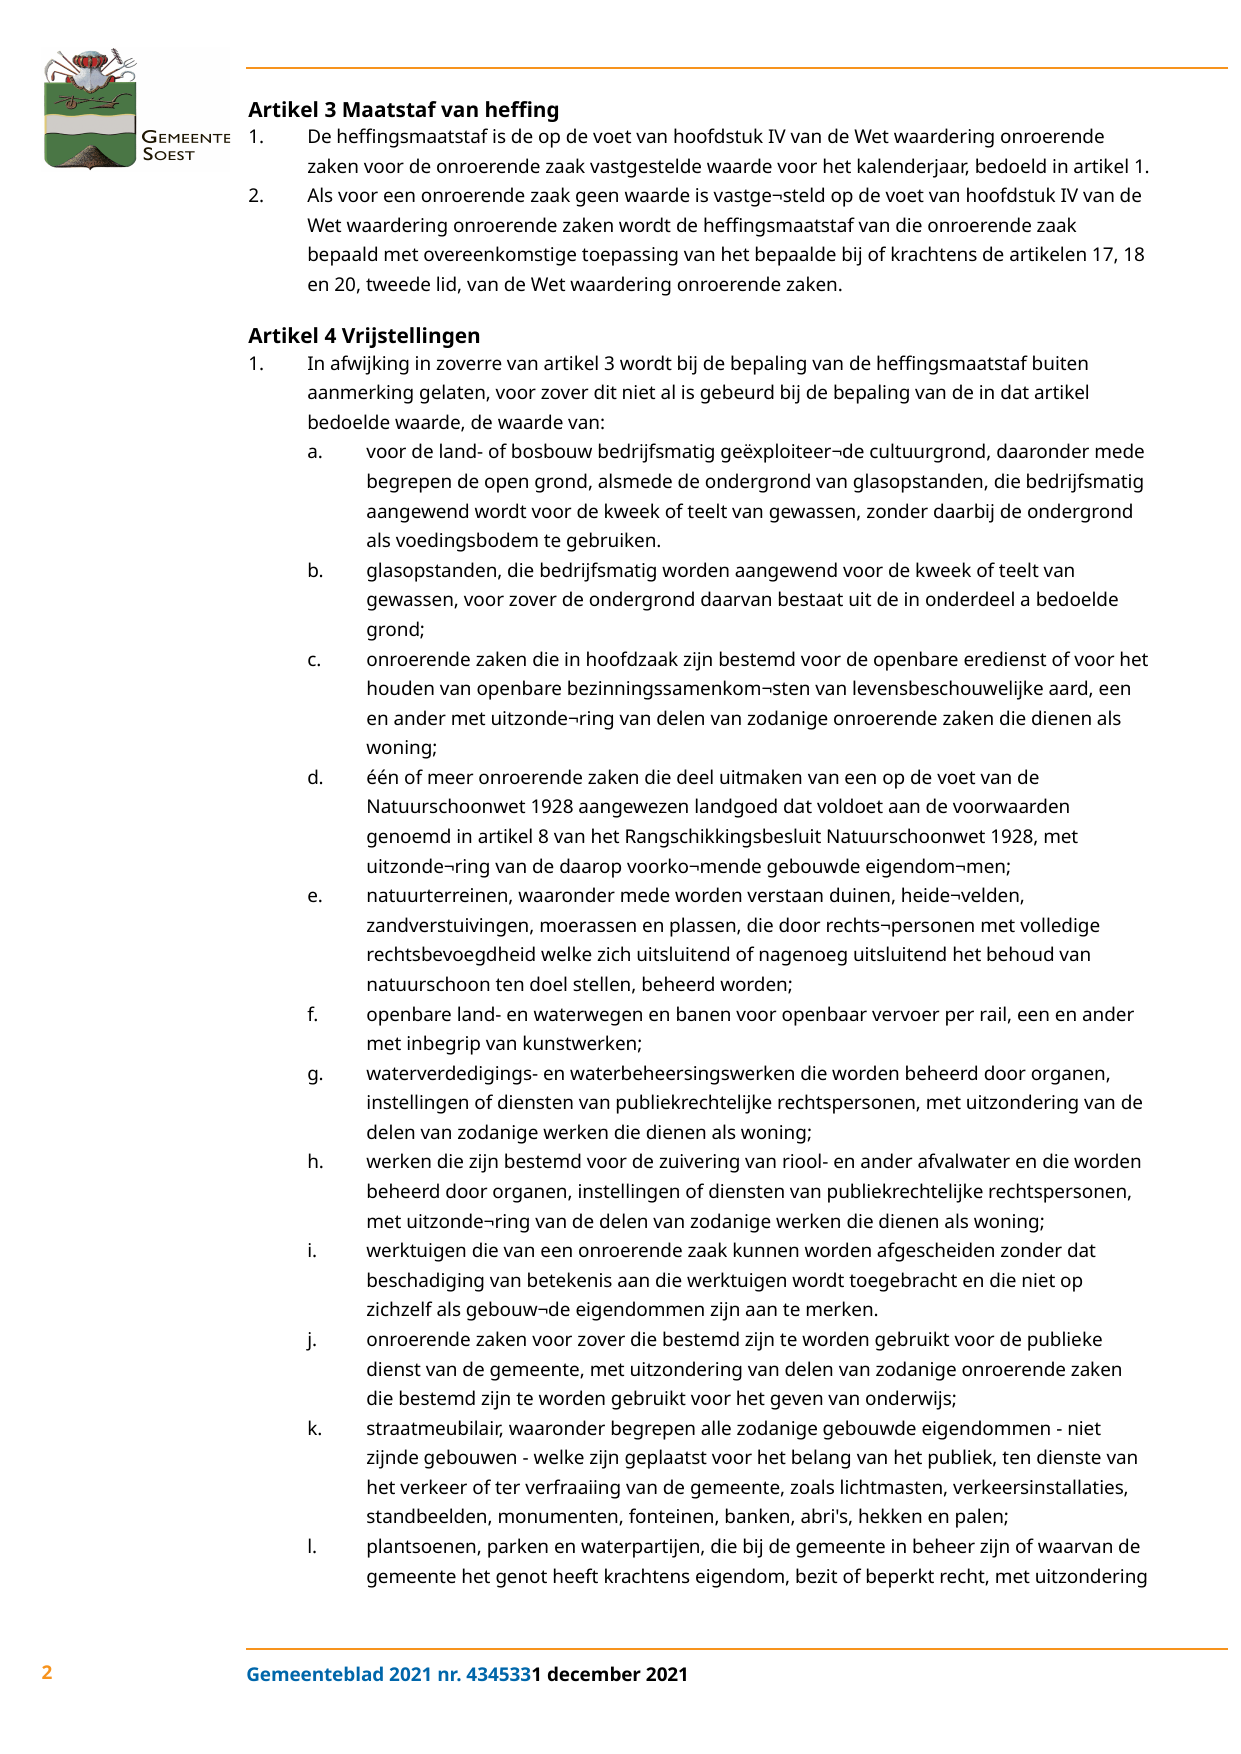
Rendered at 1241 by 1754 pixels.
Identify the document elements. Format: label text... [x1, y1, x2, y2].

list werktuigen die van een onroerende zaak kunnen worden afgescheiden zonder dat beschadiging van betekenis aan die werktuigen wordt toegebracht en die niet op zichzelf als gebouw¬de eigendommen zijn aan te merken. [307, 1237, 1152, 1322]
list straatmeubilair, waaronder begrepen alle zodanige gebouwde eigendommen - niet zijnde gebouwen - welke zijn geplaatst voor het belang van het publiek, ten dienste van het verkeer of ter verfraaiing van de gemeente, zoals lichtmasten, verkeersinstallaties, standbeelden, monumenten, fonteinen, banken, abri's, hekken en palen; [307, 1415, 1152, 1529]
list één of meer onroerende zaken die deel uitmaken van een op de voet van de Natuurschoonwet 1928 aangewezen landgoed dat voldoet aan de voorwaarden genoemd in artikel 8 van het Rangschikkingsbesluit Natuurschoonwet 1928, met uitzonde¬ring van de daarop voorko¬mende gebouwde eigendom¬men; [307, 764, 1152, 879]
list werken die zijn bestemd voor de zuivering van riool- en ander afvalwater en die worden beheerd door organen, instellingen of diensten van publiekrechtelijke rechtspersonen, met uitzonde¬ring van de delen van zodanige werken die dienen als woning; [307, 1149, 1152, 1234]
text Artikel 4 Vrijstellingen [248, 322, 1152, 350]
list natuurterreinen, waaronder mede worden verstaan duinen, heide¬velden, zandverstuivingen, moerassen en plassen, die door rechts¬personen met volledige rechtsbevoegdheid welke zich uitsluitend of nagenoeg uitsluitend het behoud van natuurschoon ten doel stellen, beheerd worden; [307, 882, 1152, 997]
list onroerende zaken voor zover die bestemd zijn te worden gebruikt voor de publieke dienst van de gemeente, met uitzondering van delen van zodanige onroerende zaken die bestemd zijn te worden gebruikt voor het geven van onderwijs; [307, 1326, 1152, 1411]
list openbare land- en waterwegen en banen voor openbaar vervoer per rail, een en ander met inbegrip van kunstwerken; [307, 1001, 1152, 1056]
list voor de land- of bosbouw bedrijfsmatig geëxploiteer¬de cultuurgrond, daaronder mede begrepen de open grond, alsmede de ondergrond van glasopstanden, die bedrijfsmatig aangewend wordt voor de kweek of teelt van gewassen, zonder daarbij de ondergrond als voedingsbodem te gebruiken. [307, 439, 1152, 553]
list onroerende zaken die in hoofdzaak zijn bestemd voor de openbare eredienst of voor het houden van openbare bezinningssamenkom¬sten van levensbeschouwelijke aard, een en ander met uitzonde¬ring van delen van zodanige onroerende zaken die dienen als woning; [307, 646, 1152, 760]
list De heffingsmaatstaf is de op de voet van hoofdstuk IV van de Wet waardering onroerende zaken voor de onroerende zaak vastgestelde waarde voor het kalenderjaar, bedoeld in artikel 1. [248, 123, 1152, 178]
text Artikel 3 Maatstaf van heffing [248, 95, 1152, 123]
list plantsoenen, parken en waterpartijen, die bij de gemeente in beheer zijn of waarvan de gemeente het genot heeft krachtens eigendom, bezit of beperkt recht, met uitzondering [307, 1533, 1152, 1589]
list Als voor een onroerende zaak geen waarde is vastge¬steld op de voet van hoofdstuk IV van de Wet waardering onroerende zaken wordt de heffingsmaatstaf van die onroerende zaak bepaald met overeenkomstige toepassing van het bepaalde bij of krachtens de artikelen 17, 18 en 20, tweede lid, van de Wet waardering onroerende zaken. [248, 182, 1152, 297]
list In afwijking in zoverre van artikel 3 wordt bij de bepaling van de heffingsmaatstaf buiten aanmerking gelaten, voor zover dit niet al is gebeurd bij de bepaling van de in dat artikel bedoelde waarde, de waarde van: [248, 350, 1152, 435]
list glasopstanden, die bedrijfsmatig worden aangewend voor de kweek of teelt van gewassen, voor zover de ondergrond daarvan bestaat uit de in onderdeel a bedoelde grond; [307, 557, 1152, 642]
picture [41, 47, 231, 172]
list waterverdedigings- en waterbeheersingswerken die worden beheerd door organen, instellingen of diensten van publiekrechtelijke rechtspersonen, met uitzondering van de delen van zodanige werken die dienen als woning; [307, 1060, 1152, 1145]
